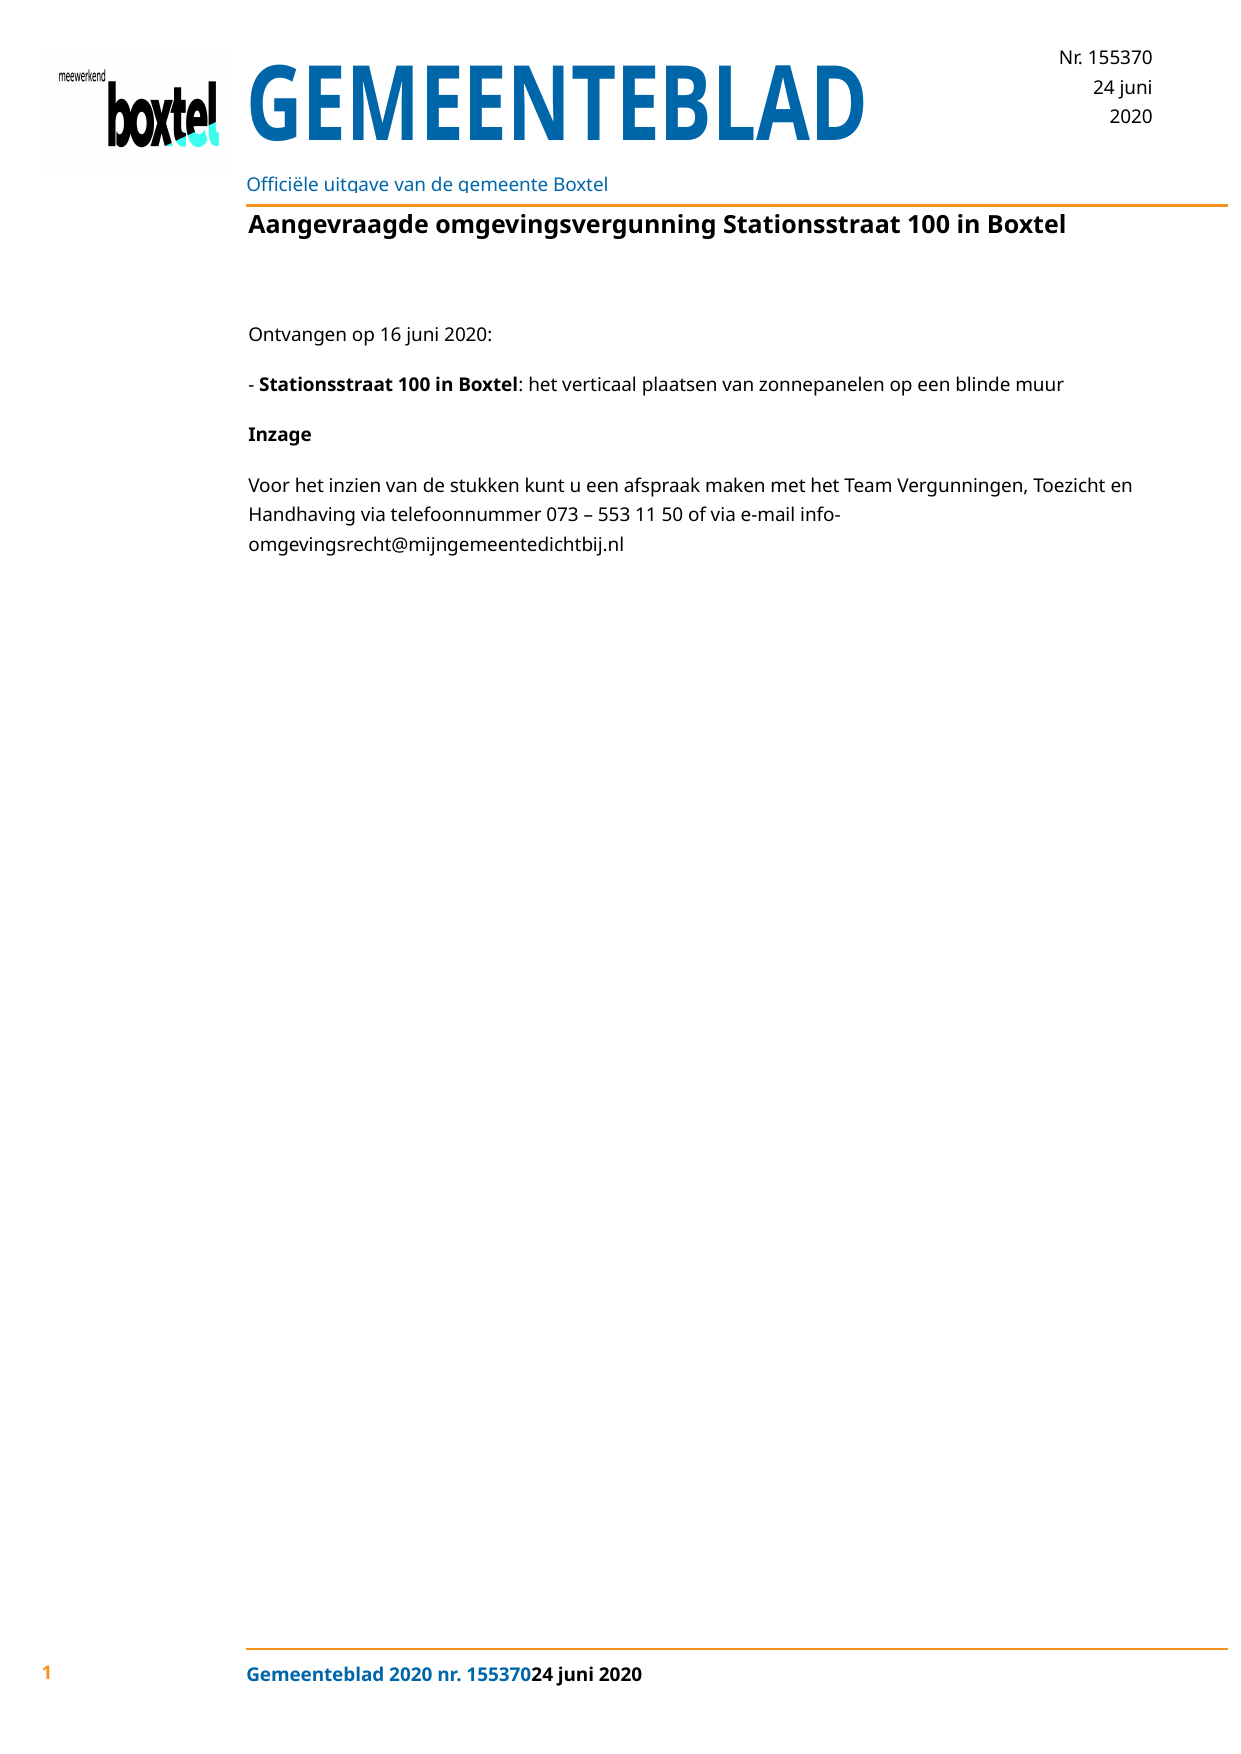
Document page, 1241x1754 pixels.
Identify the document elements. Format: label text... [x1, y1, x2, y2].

picture [41, 47, 231, 172]
text Aangevraagde omgevingsvergunning Stationsstraat 100 in Boxtel [248, 207, 1152, 241]
text Ontvangen op 16 juni 2020: [248, 321, 1152, 346]
text Inzage [248, 422, 1152, 447]
text Voor het inzien van de stukken kunt u een afspraak maken met het Team Vergunningen, Toezicht en Handhaving via telefoonnummer 073 – 553 11 50 of via e-mail info-omgevingsrecht@mijngemeentedichtbij.nl [248, 472, 1152, 557]
text - Stationsstraat 100 in Boxtel: het verticaal plaatsen van zonnepanelen op een blinde muur [248, 371, 1152, 397]
